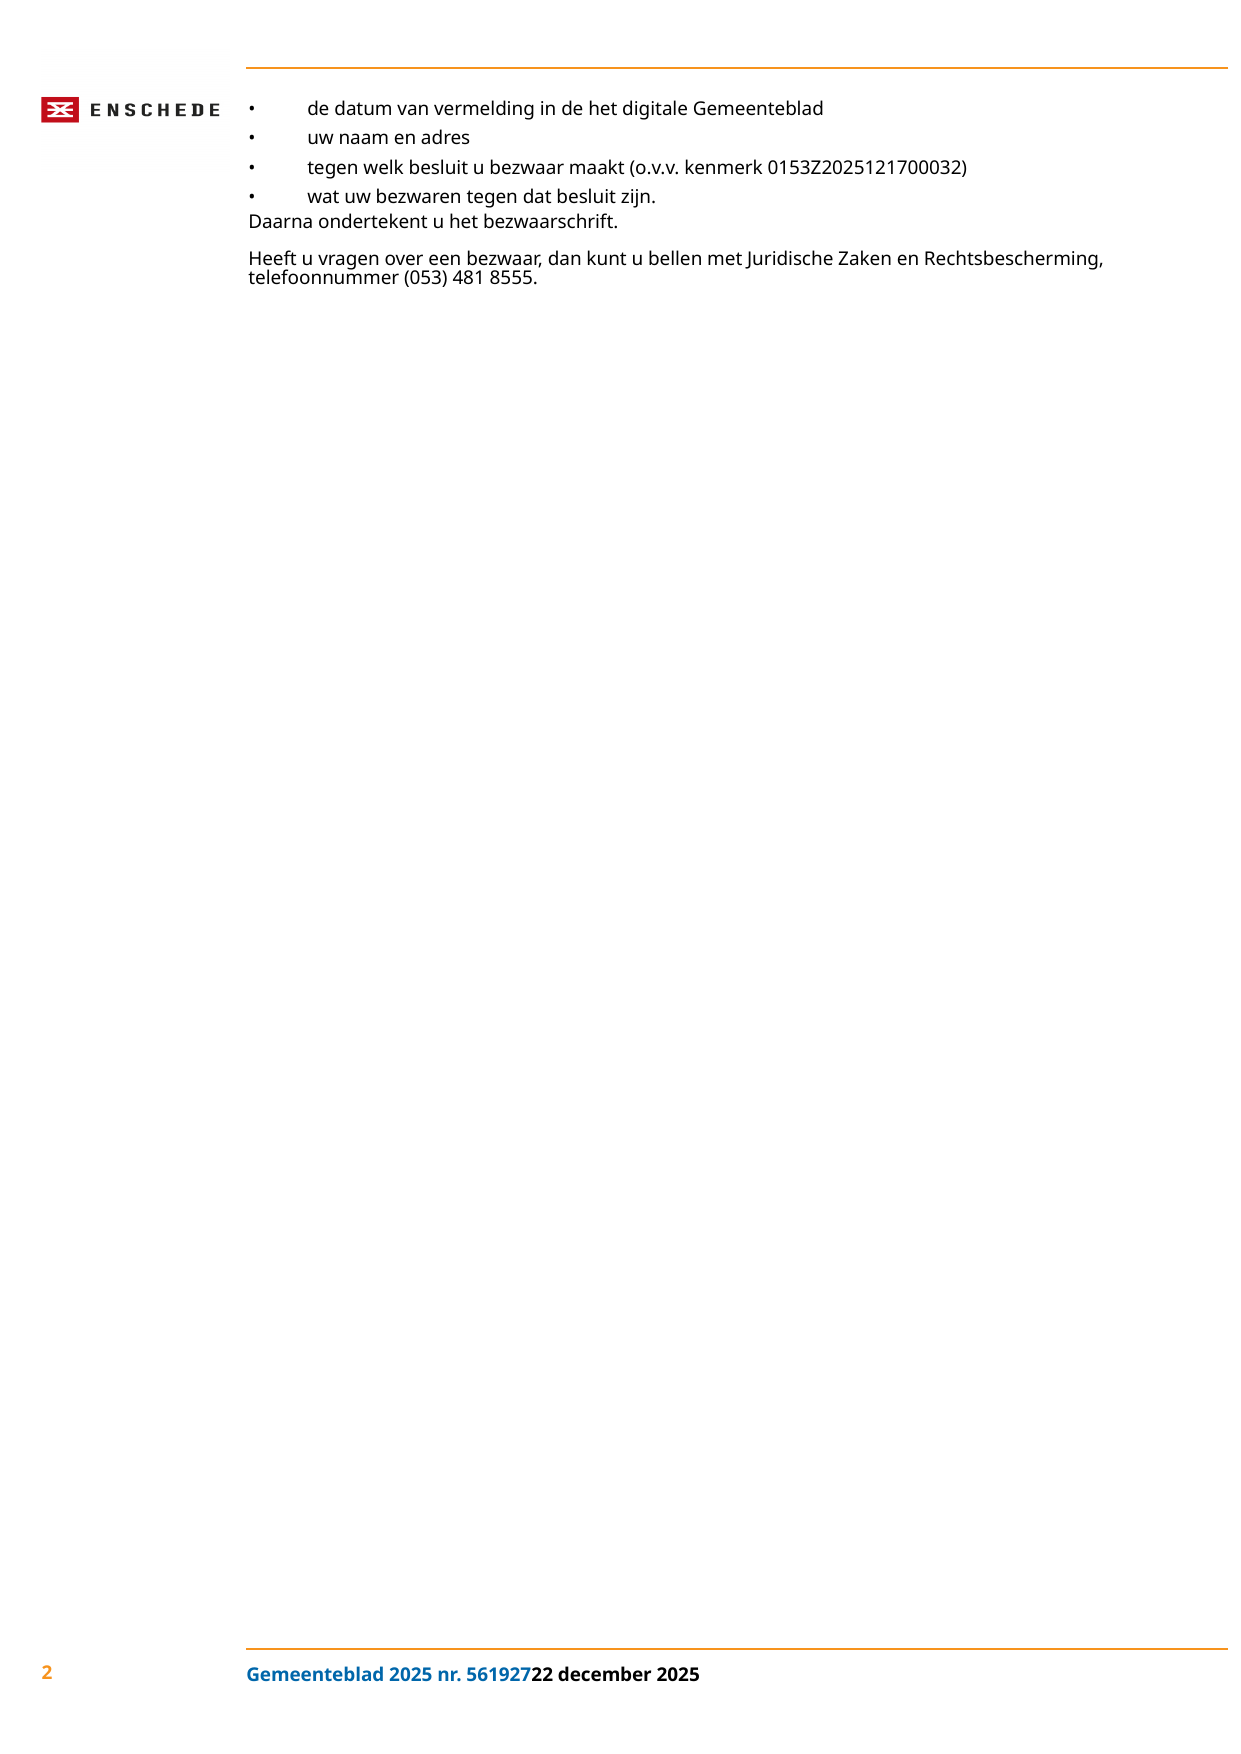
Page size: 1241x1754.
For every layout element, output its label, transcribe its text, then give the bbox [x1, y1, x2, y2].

list de datum van vermelding in de het digitale Gemeenteblad [248, 95, 1152, 121]
picture [41, 47, 231, 172]
list tegen welk besluit u bezwaar maakt (o.v.v. kenmerk 0153Z2025121700032) [248, 154, 1152, 180]
text Heeft u vragen over een bezwaar, dan kunt u bellen met Juridische Zaken en Rechtsbescherming, telefoonnummer (053) 481 8555. [248, 250, 1152, 289]
list uw naam en adres [248, 124, 1152, 150]
text Daarna ondertekent u het bezwaarschrift. [248, 213, 1152, 232]
list wat uw bezwaren tegen dat besluit zijn. [248, 183, 1152, 209]
